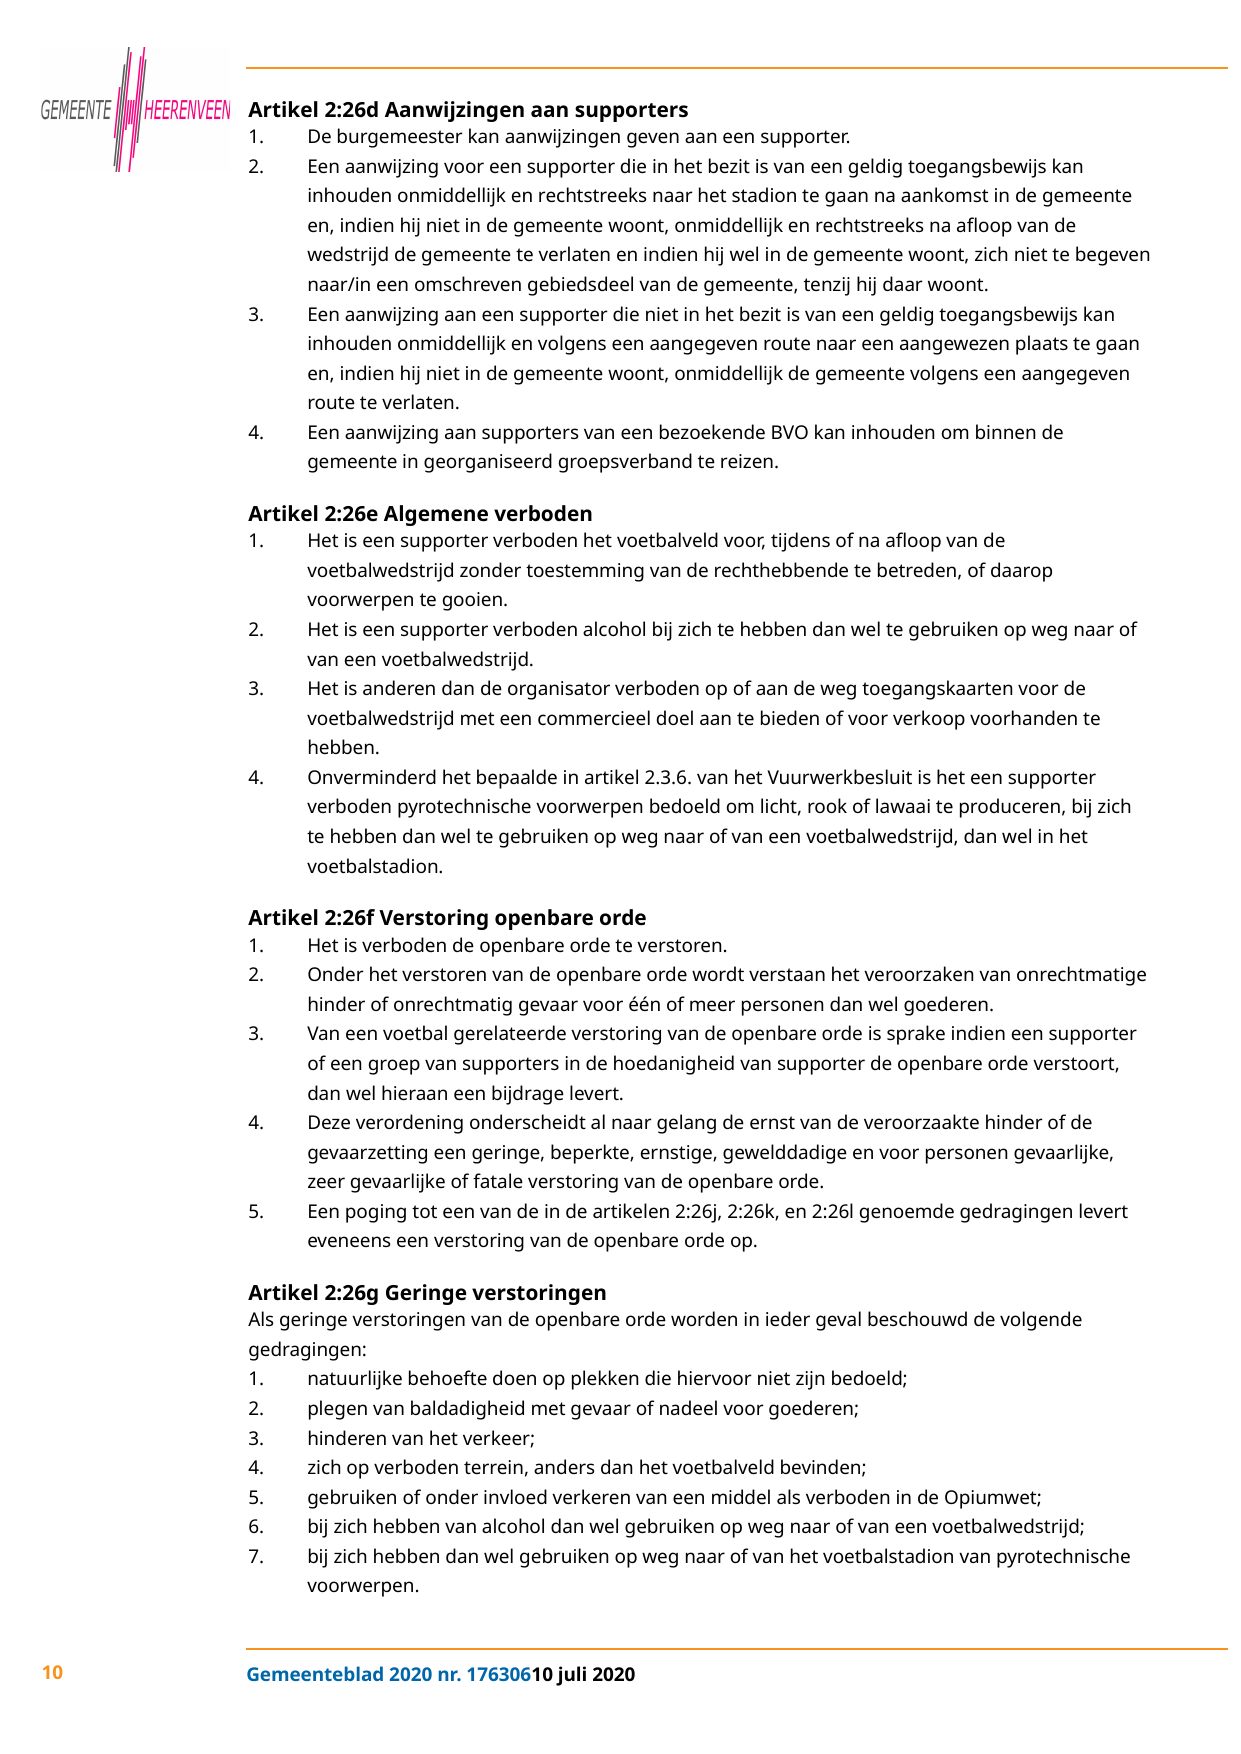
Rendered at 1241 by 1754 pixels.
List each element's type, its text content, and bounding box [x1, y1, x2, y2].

list Een aanwijzing aan een supporter die niet in het bezit is van een geldig toegangsbewijs kan inhouden onmiddellijk en volgens een aangegeven route naar een aangewezen plaats te gaan en, indien hij niet in de gemeente woont, onmiddellijk de gemeente volgens een aangegeven route te verlaten. [248, 301, 1152, 415]
list Onverminderd het bepaalde in artikel 2.3.6. van het Vuurwerkbesluit is het een supporter verboden pyrotechnische voorwerpen bedoeld om licht, rook of lawaai te produceren, bij zich te hebben dan wel te gebruiken op weg naar of van een voetbalwedstrijd, dan wel in het voetbalstadion. [248, 764, 1152, 879]
list Van een voetbal gerelateerde verstoring van de openbare orde is sprake indien een supporter of een groep van supporters in de hoedanigheid van supporter de openbare orde verstoort, dan wel hieraan een bijdrage levert. [248, 1021, 1152, 1105]
text Artikel 2:26d Aanwijzingen aan supporters [248, 95, 1152, 123]
list bij zich hebben van alcohol dan wel gebruiken op weg naar of van een voetbalwedstrijd; [248, 1513, 1152, 1539]
list De burgemeester kan aanwijzingen geven aan een supporter. [248, 123, 1152, 149]
list Onder het verstoren van de openbare orde wordt verstaan het veroorzaken van onrechtmatige hinder of onrechtmatig gevaar voor één of meer personen dan wel goederen. [248, 961, 1152, 1017]
list Een poging tot een van de in de artikelen 2:26j, 2:26k, en 2:26l genoemde gedragingen levert eveneens een verstoring van de openbare orde op. [248, 1198, 1152, 1253]
picture [41, 47, 231, 172]
list Het is een supporter verboden het voetbalveld voor, tijdens of na afloop van de voetbalwedstrijd zonder toestemming van de rechthebbende te betreden, of daarop voorwerpen te gooien. [248, 527, 1152, 612]
text Artikel 2:26e Algemene verboden [248, 499, 1152, 527]
text Artikel 2:26g Geringe verstoringen [248, 1278, 1152, 1306]
list gebruiken of onder invloed verkeren van een middel als verboden in de Opiumwet; [248, 1484, 1152, 1510]
list Deze verordening onderscheidt al naar gelang de ernst van de veroorzaakte hinder of de gevaarzetting een geringe, beperkte, ernstige, gewelddadige en voor personen gevaarlijke, zeer gevaarlijke of fatale verstoring van de openbare orde. [248, 1109, 1152, 1194]
list Het is verboden de openbare orde te verstoren. [248, 932, 1152, 957]
list plegen van baldadigheid met gevaar of nadeel voor goederen; [248, 1395, 1152, 1421]
list natuurlijke behoefte doen op plekken die hiervoor niet zijn bedoeld; [248, 1366, 1152, 1391]
text Artikel 2:26f Verstoring openbare orde [248, 903, 1152, 932]
list Een aanwijzing aan supporters van een bezoekende BVO kan inhouden om binnen de gemeente in georganiseerd groepsverband te reizen. [248, 419, 1152, 474]
text Als geringe verstoringen van de openbare orde worden in ieder geval beschouwd de volgende gedragingen: [248, 1306, 1152, 1362]
list Het is een supporter verboden alcohol bij zich te hebben dan wel te gebruiken op weg naar of van een voetbalwedstrijd. [248, 616, 1152, 672]
list hinderen van het verkeer; [248, 1425, 1152, 1451]
list zich op verboden terrein, anders dan het voetbalveld bevinden; [248, 1454, 1152, 1480]
list Het is anderen dan de organisator verboden op of aan de weg toegangskaarten voor de voetbalwedstrijd met een commercieel doel aan te bieden of voor verkoop voorhanden te hebben. [248, 675, 1152, 760]
list bij zich hebben dan wel gebruiken op weg naar of van het voetbalstadion van pyrotechnische voorwerpen. [248, 1543, 1152, 1598]
list Een aanwijzing voor een supporter die in het bezit is van een geldig toegangsbewijs kan inhouden onmiddellijk en rechtstreeks naar het stadion te gaan na aankomst in de gemeente en, indien hij niet in de gemeente woont, onmiddellijk en rechtstreeks na afloop van de wedstrijd de gemeente te verlaten en indien hij wel in de gemeente woont, zich niet te begeven naar/in een omschreven gebiedsdeel van de gemeente, tenzij hij daar woont. [248, 153, 1152, 297]
